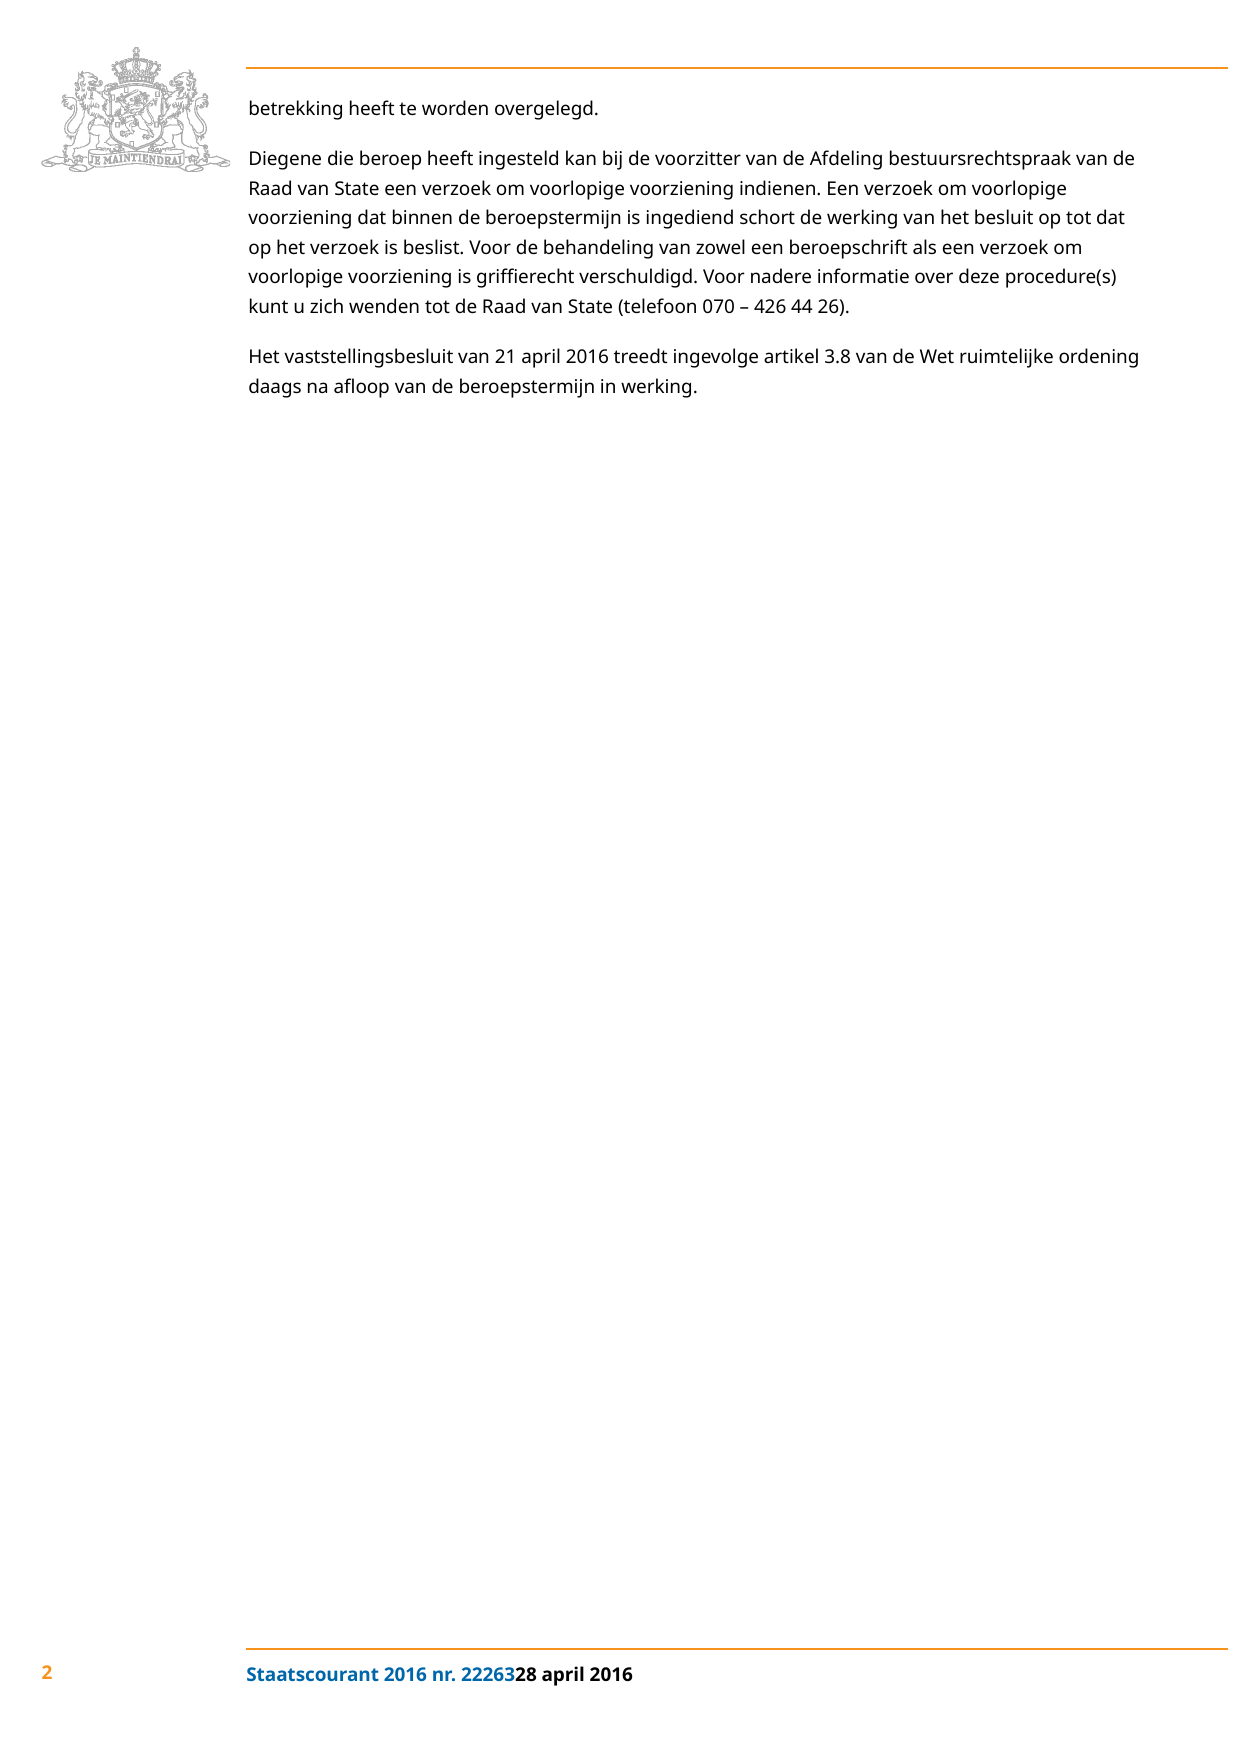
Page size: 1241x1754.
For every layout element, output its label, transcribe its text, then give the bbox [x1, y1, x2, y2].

text betrekking heeft te worden overgelegd. [248, 95, 1152, 121]
text Diegene die beroep heeft ingesteld kan bij de voorzitter van de Afdeling bestuursrechtspraak van de Raad van State een verzoek om voorlopige voorziening indienen. Een verzoek om voorlopige voorziening dat binnen de beroepstermijn is ingediend schort de werking van het besluit op tot dat op het verzoek is beslist. Voor de behandeling van zowel een beroepschrift als een verzoek om voorlopige voorziening is griffierecht verschuldigd. Voor nadere informatie over deze procedure(s) kunt u zich wenden tot de Raad van State (telefoon 070 – 426 44 26). [248, 145, 1152, 319]
text Het vaststellingsbesluit van 21 april 2016 treedt ingevolge artikel 3.8 van de Wet ruimtelijke ordening daags na afloop van de beroepstermijn in werking. [248, 343, 1152, 399]
picture [41, 47, 231, 172]
